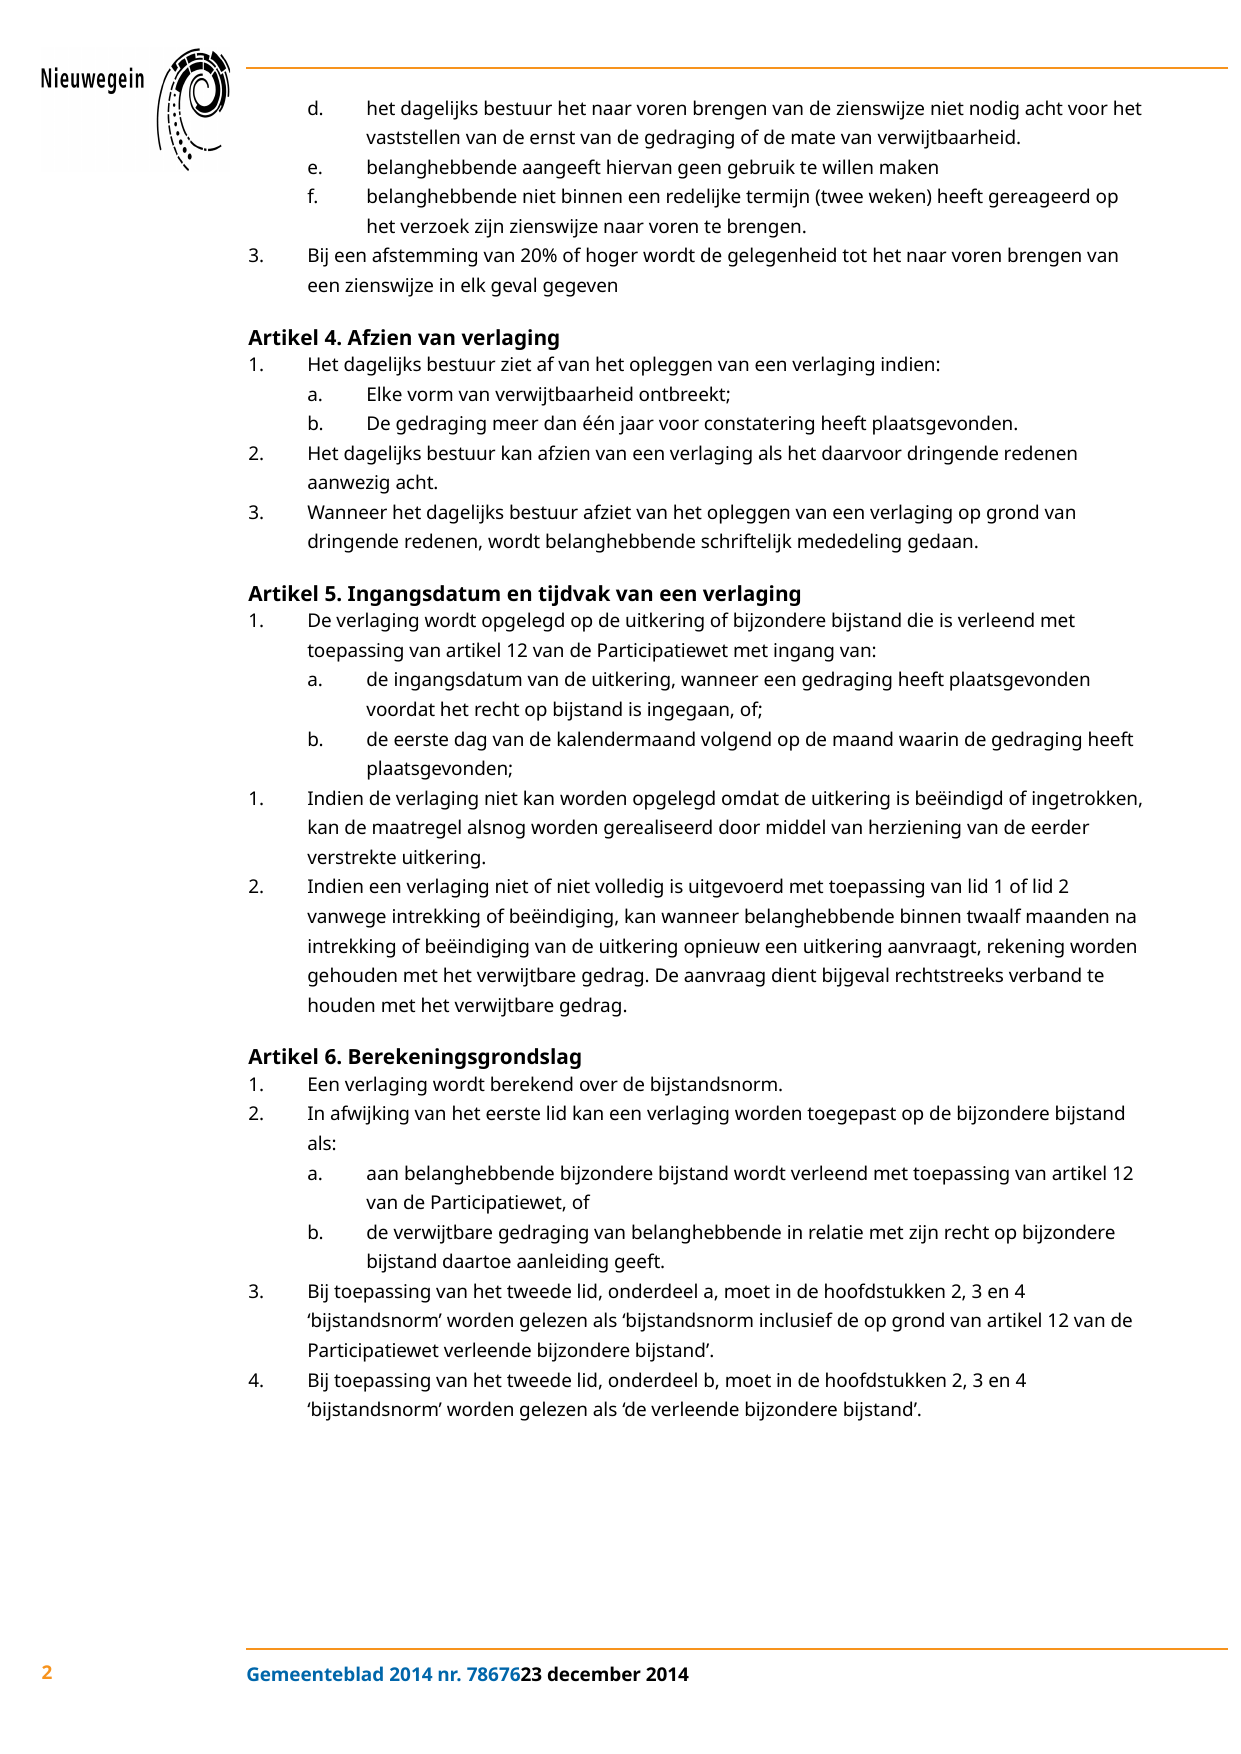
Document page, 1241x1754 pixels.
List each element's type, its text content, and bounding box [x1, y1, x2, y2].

list Bij toepassing van het tweede lid, onderdeel b, moet in de hoofdstukken 2, 3 en 4 ‘bijstandsnorm’ worden gelezen als ‘de verleende bijzondere bijstand’. [248, 1367, 1152, 1422]
list Bij een afstemming van 20% of hoger wordt de gelegenheid tot het naar voren brengen van een zienswijze in elk geval gegeven [248, 243, 1152, 298]
text Artikel 6. Berekeningsgrondslag [248, 1042, 1152, 1071]
list Het dagelijks bestuur ziet af van het opleggen van een verlaging indien: [248, 351, 1152, 377]
list de eerste dag van de kalendermaand volgend op de maand waarin de gedraging heeft plaatsgevonden; [307, 726, 1152, 781]
list Het dagelijks bestuur kan afzien van een verlaging als het daarvoor dringende redenen aanwezig acht. [248, 440, 1152, 495]
list Elke vorm van verwijtbaarheid ontbreekt; [307, 381, 1152, 406]
list belanghebbende niet binnen een redelijke termijn (twee weken) heeft gereageerd op het verzoek zijn zienswijze naar voren te brengen. [307, 183, 1152, 239]
list de verwijtbare gedraging van belanghebbende in relatie met zijn recht op bijzondere bijstand daartoe aanleiding geeft. [307, 1219, 1152, 1274]
list Een verlaging wordt berekend over de bijstandsnorm. [248, 1071, 1152, 1097]
list belanghebbende aangeeft hiervan geen gebruik te willen maken [307, 154, 1152, 180]
list De gedraging meer dan één jaar voor constatering heeft plaatsgevonden. [307, 410, 1152, 436]
text Artikel 5. Ingangsdatum en tijdvak van een verlaging [248, 579, 1152, 607]
list In afwijking van het eerste lid kan een verlaging worden toegepast op de bijzondere bijstand als: [248, 1101, 1152, 1156]
list Wanneer het dagelijks bestuur afziet van het opleggen van een verlaging op grond van dringende redenen, wordt belanghebbende schriftelijk mededeling gedaan. [248, 499, 1152, 554]
picture [41, 47, 231, 172]
list het dagelijks bestuur het naar voren brengen van de zienswijze niet nodig acht voor het vaststellen van de ernst van de gedraging of de mate van verwijtbaarheid. [307, 95, 1152, 150]
list aan belanghebbende bijzondere bijstand wordt verleend met toepassing van artikel 12 van de Participatiewet, of [307, 1160, 1152, 1215]
list Indien een verlaging niet of niet volledig is uitgevoerd met toepassing van lid 1 of lid 2 vanwege intrekking of beëindiging, kan wanneer belanghebbende binnen twaalf maanden na intrekking of beëindiging van de uitkering opnieuw een uitkering aanvraagt, rekening worden gehouden met het verwijtbare gedrag. De aanvraag dient bijgeval rechtstreeks verband te houden met het verwijtbare gedrag. [248, 874, 1152, 1018]
list de ingangsdatum van de uitkering, wanneer een gedraging heeft plaatsgevonden voordat het recht op bijstand is ingegaan, of; [307, 667, 1152, 722]
list Bij toepassing van het tweede lid, onderdeel a, moet in de hoofdstukken 2, 3 en 4 ‘bijstandsnorm’ worden gelezen als ‘bijstandsnorm inclusief de op grond van artikel 12 van de Participatiewet verleende bijzondere bijstand’. [248, 1278, 1152, 1363]
list De verlaging wordt opgelegd op de uitkering of bijzondere bijstand die is verleend met toepassing van artikel 12 van de Participatiewet met ingang van: [248, 607, 1152, 663]
text Artikel 4. Afzien van verlaging [248, 323, 1152, 351]
list Indien de verlaging niet kan worden opgelegd omdat de uitkering is beëindigd of ingetrokken, kan de maatregel alsnog worden gerealiseerd door middel van herziening van de eerder verstrekte uitkering. [248, 785, 1152, 870]
